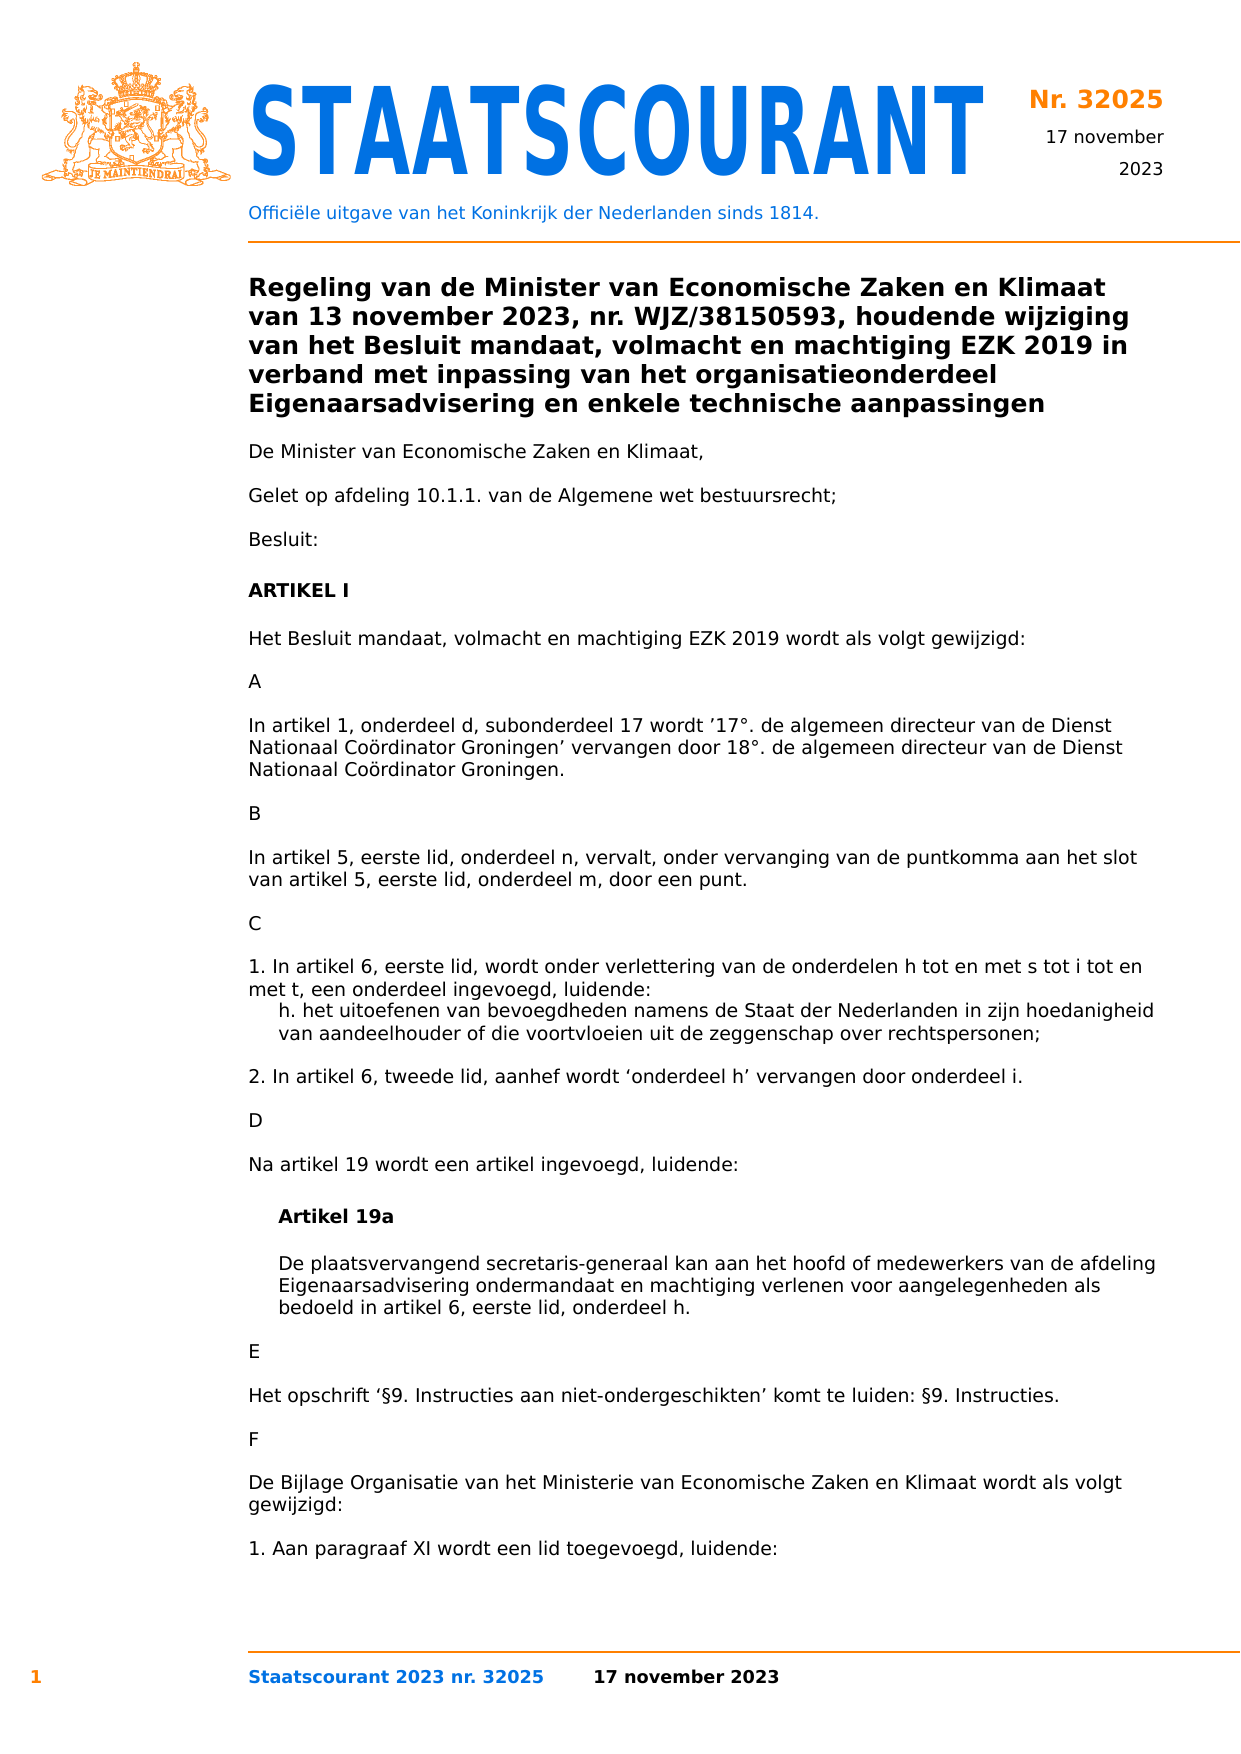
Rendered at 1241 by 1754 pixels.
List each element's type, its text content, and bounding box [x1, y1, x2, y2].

text De plaatsvervangend secretaris-generaal kan aan het hoofd of medewerkers van de afdeling Eigenaarsadvisering ondermandaat en machtiging verlenen voor aangelegenheden als bedoeld in artikel 6, eerste lid, onderdeel h. [278, 1253, 1163, 1319]
text B [248, 803, 1163, 825]
text De Minister van Economische Zaken en Klimaat, [248, 441, 1163, 463]
table_header [25, 62, 248, 241]
text h. het uitoefenen van bevoegdheden namens de Staat der Nederlanden in zijn hoedanigheid van aandeelhouder of die voortvloeien uit de zeggenschap over rechtspersonen; [278, 1000, 1163, 1044]
text Het opschrift ‘§9. Instructies aan niet-ondergeschikten’ komt te luiden: §9. Instructies. [248, 1384, 1163, 1407]
text Gelet op afdeling 10.1.1. van de Algemene wet bestuursrecht; [248, 484, 1163, 507]
table_cell Officiële uitgave van het Koninkrijk der Nederlanden sinds 1814. [248, 203, 1240, 241]
table_header Nr. 32025 [998, 62, 1240, 121]
text A [248, 671, 1163, 693]
text Het Besluit mandaat, volmacht en machtiging EZK 2019 wordt als volgt gewijzigd: [248, 627, 1163, 649]
text Na artikel 19 wordt een artikel ingevoegd, luidende: [248, 1154, 1163, 1176]
text Besluit: [248, 528, 1163, 550]
text D [248, 1110, 1163, 1132]
table_cell 2023 [998, 153, 1240, 203]
subtitle Artikel 19a [278, 1206, 1163, 1228]
picture [41, 62, 231, 186]
text F [248, 1428, 1163, 1450]
text In artikel 5, eerste lid, onderdeel n, vervalt, onder vervanging van de puntkomma aan het slot van artikel 5, eerste lid, onderdeel m, door een punt. [248, 847, 1163, 891]
text C [248, 913, 1163, 934]
text E [248, 1341, 1163, 1363]
table_cell 17 november [998, 121, 1240, 153]
text 1. Aan paragraaf XI wordt een lid toegevoegd, luidende: [248, 1538, 1163, 1560]
text In artikel 1, onderdeel d, subonderdeel 17 wordt ’17°. de algemeen directeur van de Dienst Nationaal Coördinator Groningen’ vervangen door 18°. de algemeen directeur van de Dienst Nationaal Coördinator Groningen. [248, 715, 1163, 781]
table_header STAATSCOURANT [248, 62, 998, 203]
text De Bijlage Organisatie van het Ministerie van Economische Zaken en Klimaat wordt als volgt gewijzigd: [248, 1472, 1163, 1516]
subtitle ARTIKEL I [248, 580, 1163, 602]
text 1. In artikel 6, eerste lid, wordt onder verlettering van de onderdelen h tot en met s tot i tot en met t, een onderdeel ingevoegd, luidende: [248, 956, 1163, 1000]
subtitle Regeling van de Minister van Economische Zaken en Klimaat van 13 november 2023, nr. WJZ/38150593, houdende wijziging van het Besluit mandaat, volmacht en machtiging EZK 2019 in verband met inpassing van het organisatieonderdeel Eigenaarsadvisering en enkele technische aanpassingen [248, 273, 1163, 419]
text 2. In artikel 6, tweede lid, aanhef wordt ‘onderdeel h’ vervangen door onderdeel i. [248, 1066, 1163, 1088]
